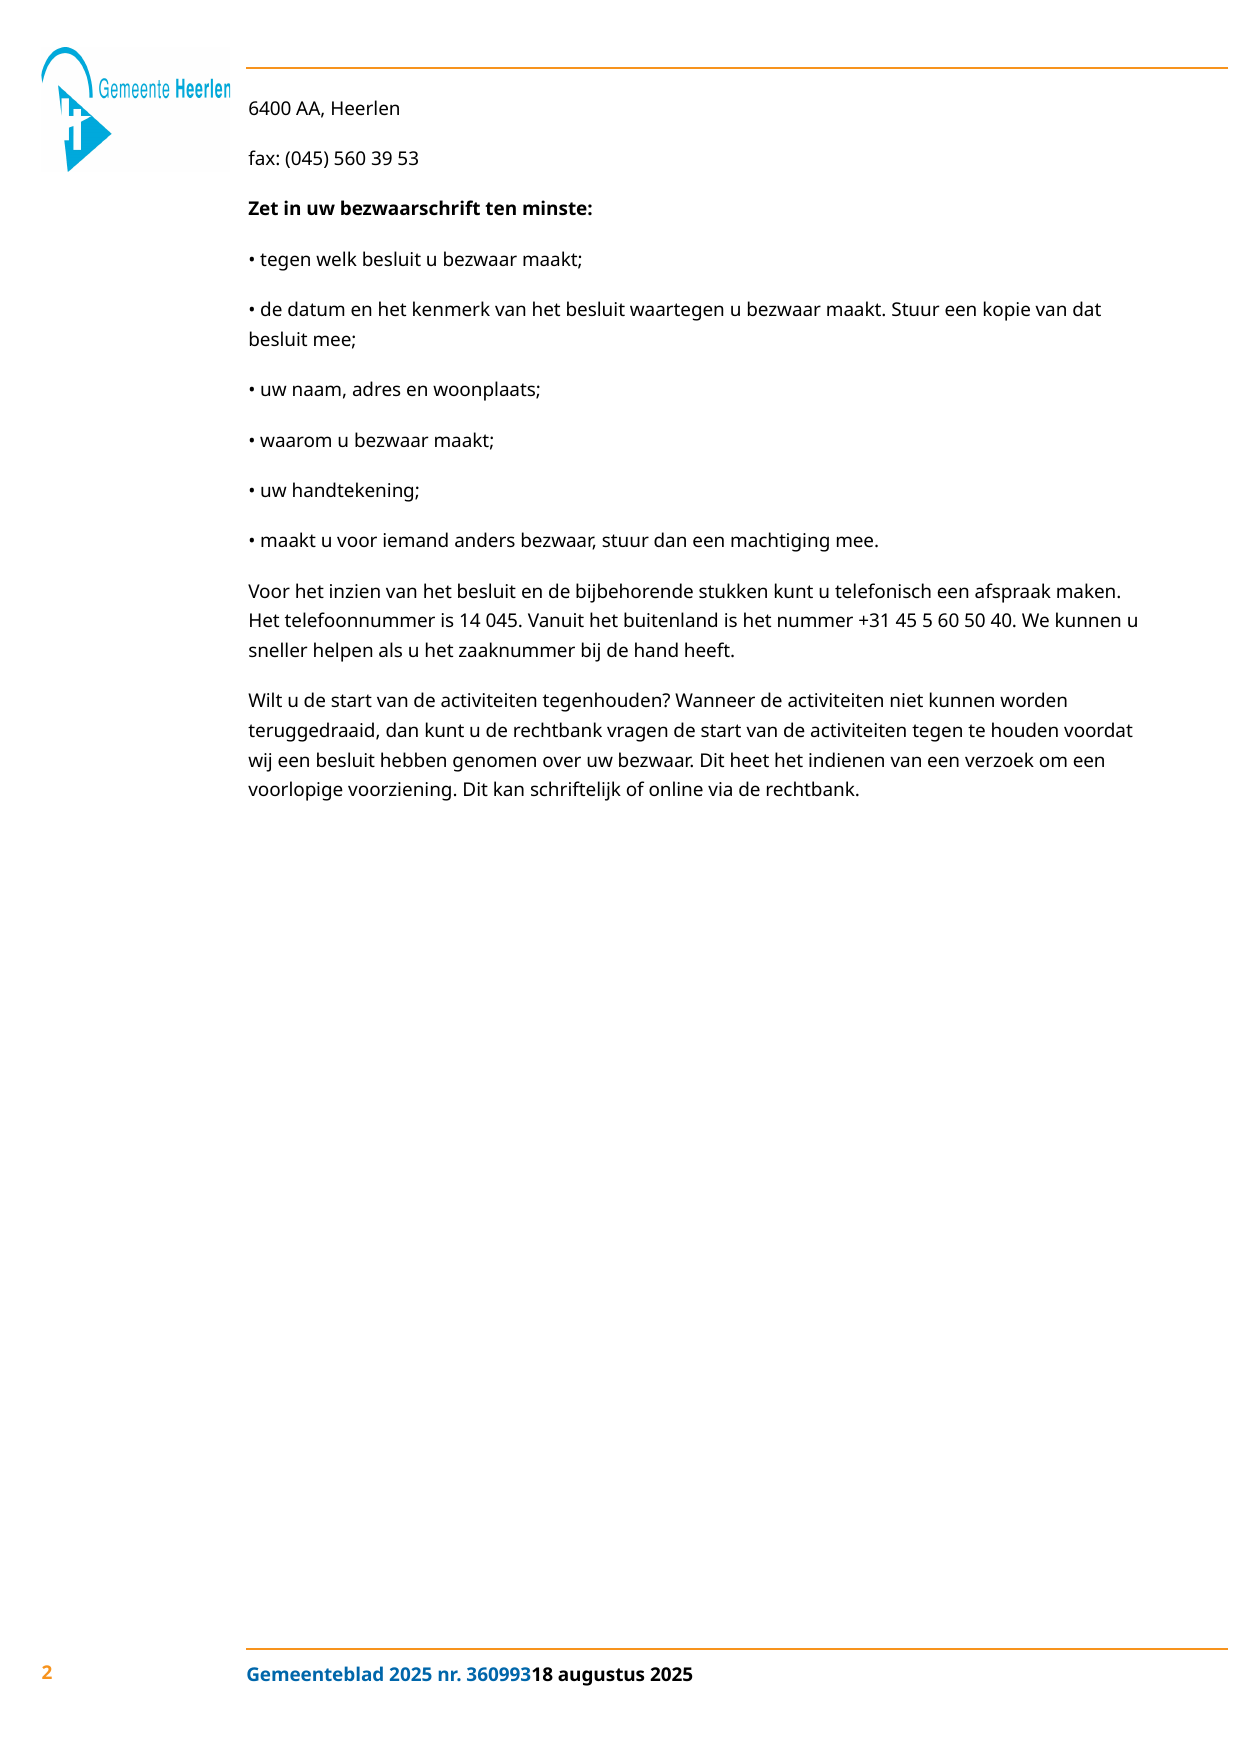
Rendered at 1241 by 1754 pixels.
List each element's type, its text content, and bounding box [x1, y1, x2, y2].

text Wilt u de start van de activiteiten tegenhouden? Wanneer de activiteiten niet kunnen worden teruggedraaid, dan kunt u de rechtbank vragen de start van de activiteiten tegen te houden voordat wij een besluit hebben genomen over uw bezwaar. Dit heet het indienen van een verzoek om een voorlopige voorziening. Dit kan schriftelijk of online via de rechtbank. [248, 688, 1152, 802]
text Voor het inzien van het besluit en de bijbehorende stukken kunt u telefonisch een afspraak maken. Het telefoonnummer is 14 045. Vanuit het buitenland is het nummer +31 45 5 60 50 40. We kunnen u sneller helpen als u het zaaknummer bij de hand heeft. [248, 578, 1152, 663]
text • uw naam, adres en woonplaats; [248, 376, 1152, 402]
text Zet in uw bezwaarschrift ten minste: [248, 196, 1152, 221]
picture [41, 47, 231, 172]
text 6400 AA, Heerlen [248, 95, 1152, 121]
text • maakt u voor iemand anders bezwaar, stuur dan een machtiging mee. [248, 528, 1152, 553]
picture [41, 47, 59, 70]
text • tegen welk besluit u bezwaar maakt; [248, 246, 1152, 272]
text fax: (045) 560 39 53 [248, 145, 1152, 171]
text • de datum en het kenmerk van het besluit waartegen u bezwaar maakt. Stuur een kopie van dat besluit mee; [248, 296, 1152, 352]
text • waarom u bezwaar maakt; [248, 427, 1152, 453]
text • uw handtekening; [248, 477, 1152, 503]
